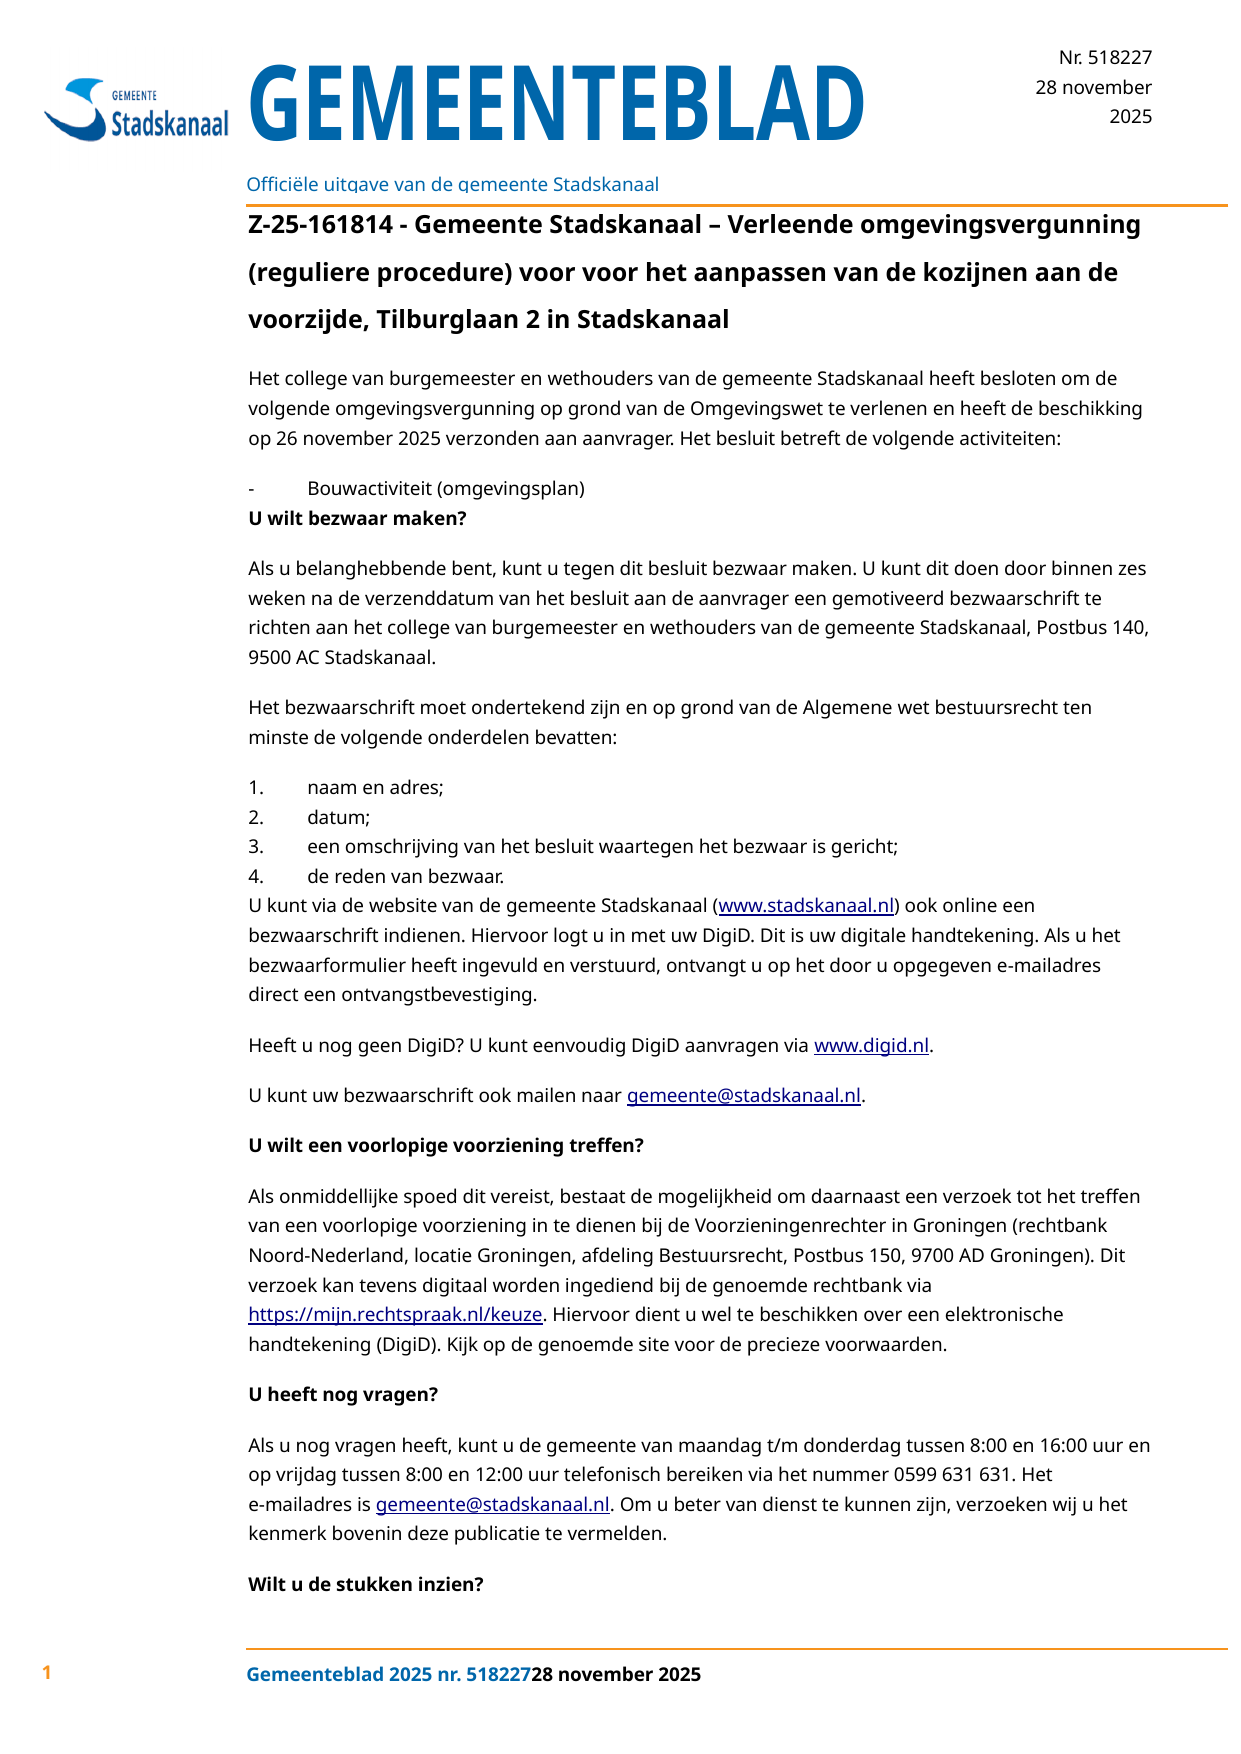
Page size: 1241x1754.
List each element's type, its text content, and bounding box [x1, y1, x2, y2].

list datum; [248, 804, 1152, 829]
text U wilt een voorlopige voorziening treffen? [248, 1133, 1152, 1158]
list de reden van bezwaar. [248, 863, 1152, 889]
list Bouwactiviteit (omgevingsplan) [248, 475, 1152, 501]
list een omschrijving van het besluit waartegen het bezwaar is gericht; [248, 833, 1152, 859]
text Als u nog vragen heeft, kunt u de gemeente van maandag t/m donderdag tussen 8:00 en 16:00 uur en op vrijdag tussen 8:00 en 12:00 uur telefonisch bereiken via het nummer 0599 631 631. Het e‑mailadres is gemeente@stadskanaal.nl. Om u beter van dienst te kunnen zijn, verzoeken wij u het kenmerk bovenin deze publicatie te vermelden. [248, 1432, 1152, 1546]
text Het college van burgemeester en wethouders van de gemeente Stadskanaal heeft besloten om de volgende omgevingsvergunning op grond van de Omgevingswet te verlenen en heeft de beschikking op 26 november 2025 verzonden aan aanvrager. Het besluit betreft de volgende activiteiten: [248, 366, 1152, 450]
text U wilt bezwaar maken? [248, 505, 1152, 530]
text Z-25-161814 - Gemeente Stadskanaal – Verleende omgevingsvergunning (reguliere procedure) voor voor het aanpassen van de kozijnen aan de voorzijde, Tilburglaan 2 in Stadskanaal [248, 207, 1152, 336]
text U heeft nog vragen? [248, 1381, 1152, 1407]
text Als onmiddellijke spoed dit vereist, bestaat de mogelijkheid om daarnaast een verzoek tot het treffen van een voorlopige voorziening in te dienen bij de Voorzieningenrechter in Groningen (rechtbank Noord-Nederland, locatie Groningen, afdeling Bestuursrecht, Postbus 150, 9700 AD Groningen). Dit verzoek kan tevens digitaal worden ingediend bij de genoemde rechtbank via https://mijn.rechtspraak.nl/keuze. Hiervoor dient u wel te beschikken over een elektronische handtekening (DigiD). Kijk op de genoemde site voor de precieze voorwaarden. [248, 1183, 1152, 1357]
list naam en adres; [248, 774, 1152, 800]
text Het bezwaarschrift moet ondertekend zijn en op grond van de Algemene wet bestuursrecht ten minste de volgende onderdelen bevatten: [248, 694, 1152, 749]
text Als u belanghebbende bent, kunt u tegen dit besluit bezwaar maken. U kunt dit doen door binnen zes weken na de verzenddatum van het besluit aan de aanvrager een gemotiveerd bezwaarschrift te richten aan het college van burgemeester en wethouders van de gemeente Stadskanaal, Postbus 140, 9500 AC Stadskanaal. [248, 555, 1152, 669]
picture [41, 47, 231, 172]
text Heeft u nog geen DigiD? U kunt eenvoudig DigiD aanvragen via www.digid.nl. [248, 1032, 1152, 1057]
text U kunt via de website van de gemeente Stadskanaal (www.stadskanaal.nl) ook online een bezwaarschrift indienen. Hiervoor logt u in met uw DigiD. Dit is uw digitale handtekening. Als u het bezwaarformulier heeft ingevuld en verstuurd, ontvangt u op het door u opgegeven e‑mailadres direct een ontvangstbevestiging. [248, 893, 1152, 1007]
text U kunt uw bezwaarschrift ook mailen naar gemeente@stadskanaal.nl. [248, 1082, 1152, 1108]
text Wilt u de stukken inzien? [248, 1571, 1152, 1597]
